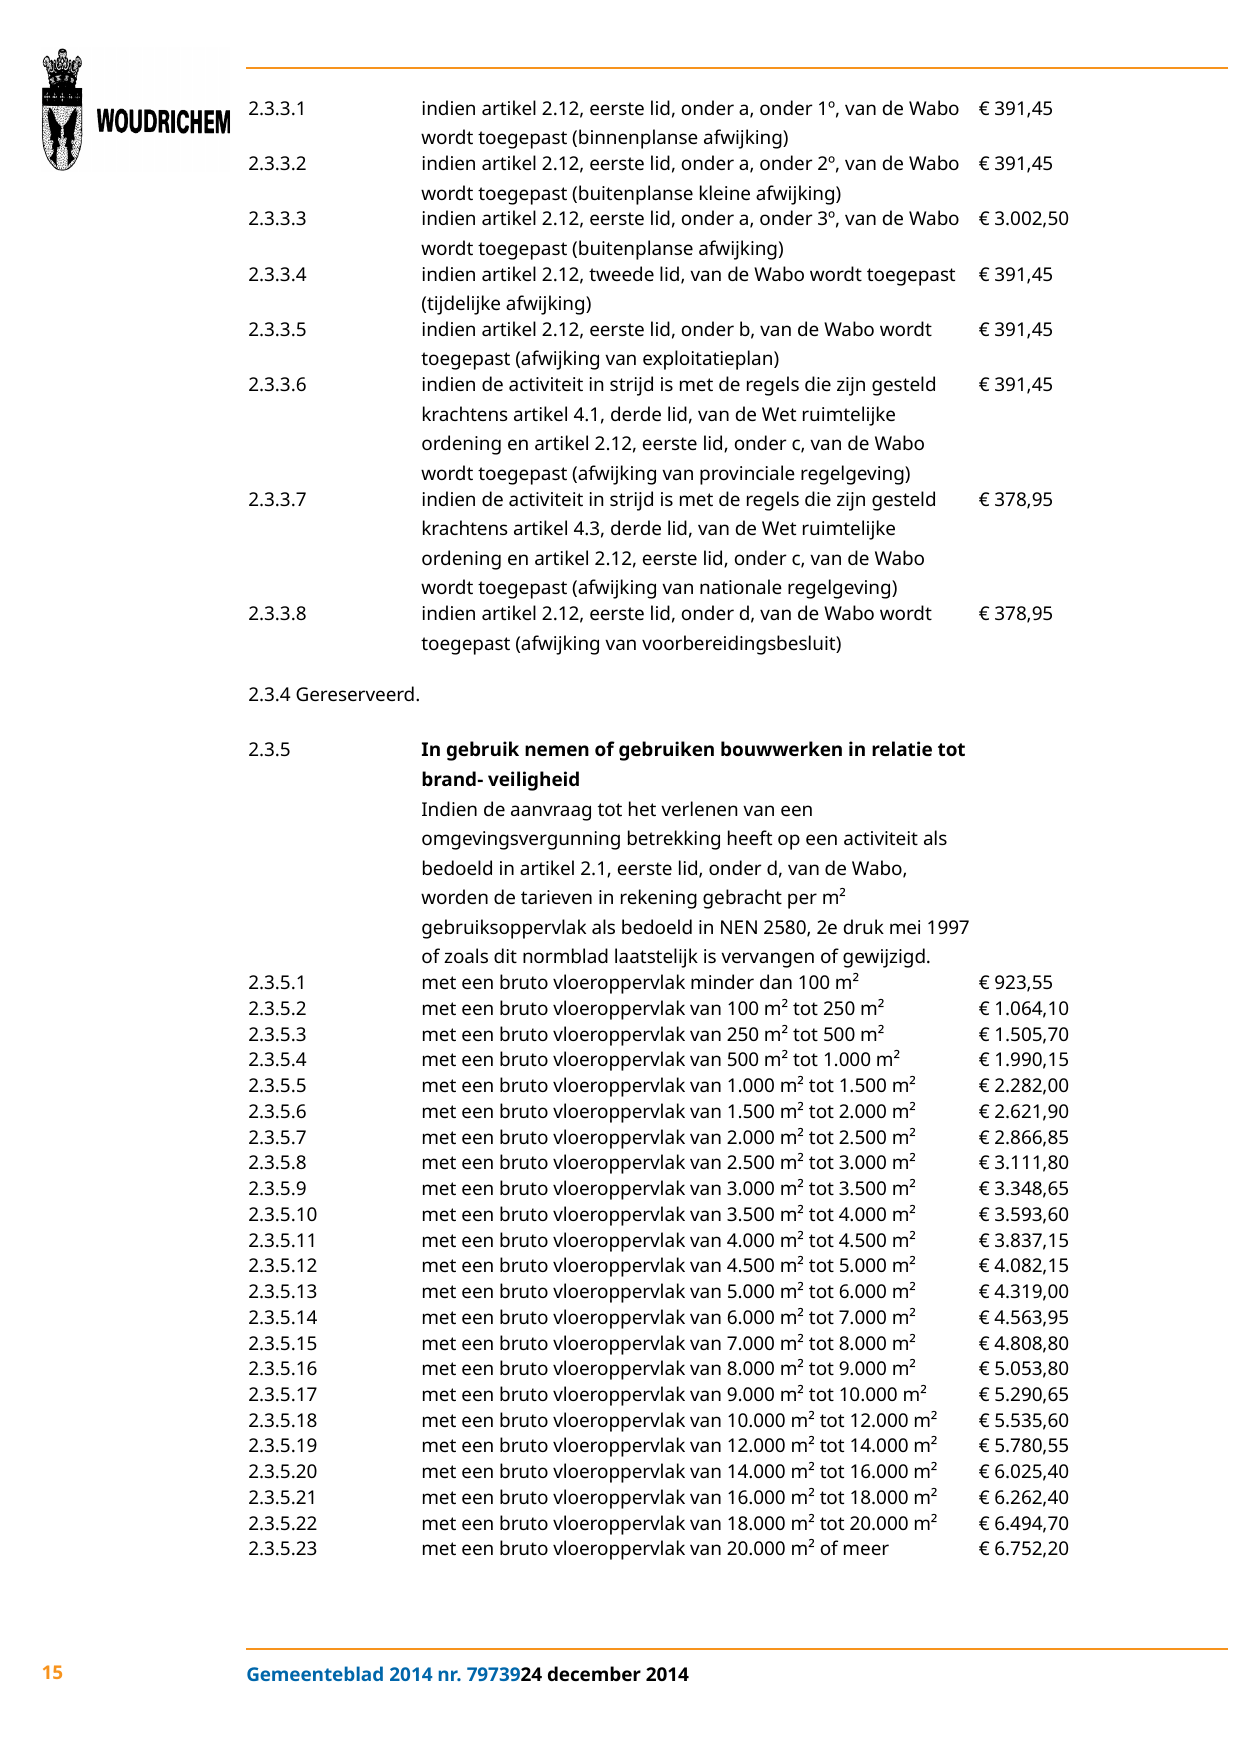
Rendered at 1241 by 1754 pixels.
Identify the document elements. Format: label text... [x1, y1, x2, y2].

table_cell indien artikel 2.12, eerste lid, onder a, onder 3º, van de Wabo wordt toegepast (buitenplanse afwijking) [421, 205, 978, 261]
table_cell 2.3.3.2 [248, 150, 421, 205]
table_cell € 5.053,80 [979, 1355, 1152, 1381]
table_cell 2.3.5.16 [248, 1355, 421, 1381]
table_cell € 3.111,80 [979, 1150, 1152, 1175]
table_cell 2.3.3.7 [248, 486, 421, 600]
table_cell € 391,45 [979, 150, 1152, 205]
table_cell 2.3.5.13 [248, 1278, 421, 1304]
table_cell 2.3.5.4 [248, 1047, 421, 1072]
table_cell € 4.082,15 [979, 1253, 1152, 1278]
table_cell € 378,95 [979, 486, 1152, 600]
table_cell met een bruto vloeroppervlak van 6.000 m² tot 7.000 m² [421, 1304, 978, 1330]
table_cell 2.3.5.18 [248, 1407, 421, 1433]
table_cell met een bruto vloeroppervlak van 2.500 m² tot 3.000 m² [421, 1150, 978, 1175]
table_cell € 2.621,90 [979, 1098, 1152, 1124]
table_cell € 378,95 [979, 600, 1152, 656]
table_cell met een bruto vloeroppervlak van 10.000 m² tot 12.000 m² [421, 1407, 978, 1433]
table_cell met een bruto vloeroppervlak van 250 m² tot 500 m² [421, 1021, 978, 1047]
table_cell met een bruto vloeroppervlak van 4.000 m² tot 4.500 m² [421, 1227, 978, 1252]
table_cell € 6.025,40 [979, 1458, 1152, 1484]
table_cell met een bruto vloeroppervlak van 14.000 m² tot 16.000 m² [421, 1458, 978, 1484]
table_cell indien artikel 2.12, eerste lid, onder a, onder 2º, van de Wabo wordt toegepast (buitenplanse kleine afwijking) [421, 150, 978, 205]
table_cell 2.3.3.4 [248, 261, 421, 316]
table_cell 2.3.5.19 [248, 1433, 421, 1458]
table_cell 2.3.5.7 [248, 1124, 421, 1149]
picture [41, 47, 231, 172]
table_cell 2.3.5.17 [248, 1381, 421, 1407]
table_cell 2.3.3.1 [248, 95, 421, 150]
table_cell 2.3.5.10 [248, 1201, 421, 1227]
table_cell € 5.780,55 [979, 1433, 1152, 1458]
table_cell € 1.990,15 [979, 1047, 1152, 1072]
table_cell € 1.505,70 [979, 1021, 1152, 1047]
table_cell 2.3.5.20 [248, 1458, 421, 1484]
table_cell indien artikel 2.12, eerste lid, onder a, onder 1º, van de Wabo wordt toegepast (binnenplanse afwijking) [421, 95, 978, 150]
table_cell met een bruto vloeroppervlak van 1.000 m² tot 1.500 m² [421, 1073, 978, 1098]
table_cell met een bruto vloeroppervlak van 12.000 m² tot 14.000 m² [421, 1433, 978, 1458]
table_cell 2.3.5.23 [248, 1536, 421, 1561]
table_cell met een bruto vloeroppervlak van 18.000 m² tot 20.000 m² [421, 1510, 978, 1536]
table_cell € 391,45 [979, 316, 1152, 371]
table_cell met een bruto vloeroppervlak van 20.000 m² of meer [421, 1536, 978, 1561]
table_cell € 3.002,50 [979, 205, 1152, 261]
table_header In gebruik nemen of gebruiken bouwwerken in relatie tot brand- veiligheid Indien de aanvraag tot het verlenen van een omgevingsvergunning betrekking heeft op een activiteit als bedoeld in artikel 2.1, eerste lid, onder d, van de Wabo, worden de tarieven in rekening gebracht per m² gebruiksoppervlak als bedoeld in NEN 2580, 2e druk mei 1997 of zoals dit normblad laatstelijk is vervangen of gewijzigd. [421, 737, 978, 969]
table_cell 2.3.5.9 [248, 1175, 421, 1201]
table_cell indien artikel 2.12, eerste lid, onder d, van de Wabo wordt toegepast (afwijking van voorbereidingsbesluit) [421, 600, 978, 656]
table_cell € 391,45 [979, 371, 1152, 486]
table_cell indien de activiteit in strijd is met de regels die zijn gesteld krachtens artikel 4.1, derde lid, van de Wet ruimtelijke ordening en artikel 2.12, eerste lid, onder c, van de Wabo wordt toegepast (afwijking van provinciale regelgeving) [421, 371, 978, 486]
table_cell met een bruto vloeroppervlak van 9.000 m² tot 10.000 m² [421, 1381, 978, 1407]
table_header 2.3.5 [248, 737, 421, 969]
table_cell 2.3.5.5 [248, 1073, 421, 1098]
table_cell 2.3.5.3 [248, 1021, 421, 1047]
text 2.3.4 Gereserveerd. [248, 681, 1152, 707]
table_cell met een bruto vloeroppervlak van 7.000 m² tot 8.000 m² [421, 1330, 978, 1355]
table_cell € 4.808,80 [979, 1330, 1152, 1355]
table_cell 2.3.3.8 [248, 600, 421, 656]
table_cell met een bruto vloeroppervlak van 2.000 m² tot 2.500 m² [421, 1124, 978, 1149]
table_cell met een bruto vloeroppervlak van 4.500 m² tot 5.000 m² [421, 1253, 978, 1278]
table_cell 2.3.5.22 [248, 1510, 421, 1536]
table_cell met een bruto vloeroppervlak van 3.500 m² tot 4.000 m² [421, 1201, 978, 1227]
table_cell met een bruto vloeroppervlak van 100 m² tot 250 m² [421, 995, 978, 1021]
table_cell € 1.064,10 [979, 995, 1152, 1021]
table_cell met een bruto vloeroppervlak minder dan 100 m² [421, 970, 978, 995]
table_cell 2.3.5.14 [248, 1304, 421, 1330]
table_cell met een bruto vloeroppervlak van 3.000 m² tot 3.500 m² [421, 1175, 978, 1201]
table_cell met een bruto vloeroppervlak van 500 m² tot 1.000 m² [421, 1047, 978, 1072]
table_cell met een bruto vloeroppervlak van 5.000 m² tot 6.000 m² [421, 1278, 978, 1304]
table_cell indien artikel 2.12, tweede lid, van de Wabo wordt toegepast (tijdelijke afwijking) [421, 261, 978, 316]
table_cell € 6.752,20 [979, 1536, 1152, 1561]
table_cell 2.3.5.2 [248, 995, 421, 1021]
table_cell 2.3.5.6 [248, 1098, 421, 1124]
table_cell € 5.535,60 [979, 1407, 1152, 1433]
table_cell 2.3.5.15 [248, 1330, 421, 1355]
table_cell € 391,45 [979, 261, 1152, 316]
table_cell 2.3.5.11 [248, 1227, 421, 1252]
table_cell € 5.290,65 [979, 1381, 1152, 1407]
table_cell € 3.348,65 [979, 1175, 1152, 1201]
table_cell € 923,55 [979, 970, 1152, 995]
table_cell met een bruto vloeroppervlak van 1.500 m² tot 2.000 m² [421, 1098, 978, 1124]
table_cell 2.3.5.1 [248, 970, 421, 995]
table_cell € 6.262,40 [979, 1484, 1152, 1510]
table_cell € 2.866,85 [979, 1124, 1152, 1149]
table_cell 2.3.5.8 [248, 1150, 421, 1175]
table_cell 2.3.3.6 [248, 371, 421, 486]
table_cell € 4.319,00 [979, 1278, 1152, 1304]
table_cell met een bruto vloeroppervlak van 8.000 m² tot 9.000 m² [421, 1355, 978, 1381]
table_cell 2.3.3.5 [248, 316, 421, 371]
table_cell € 391,45 [979, 95, 1152, 150]
table_cell € 2.282,00 [979, 1073, 1152, 1098]
table_cell 2.3.3.3 [248, 205, 421, 261]
table_cell 2.3.5.12 [248, 1253, 421, 1278]
table_cell indien artikel 2.12, eerste lid, onder b, van de Wabo wordt toegepast (afwijking van exploitatieplan) [421, 316, 978, 371]
table_cell met een bruto vloeroppervlak van 16.000 m² tot 18.000 m² [421, 1484, 978, 1510]
table_header [979, 737, 1152, 969]
table_cell 2.3.5.21 [248, 1484, 421, 1510]
table_cell € 4.563,95 [979, 1304, 1152, 1330]
table_cell € 6.494,70 [979, 1510, 1152, 1536]
table_cell € 3.837,15 [979, 1227, 1152, 1252]
table_cell indien de activiteit in strijd is met de regels die zijn gesteld krachtens artikel 4.3, derde lid, van de Wet ruimtelijke ordening en artikel 2.12, eerste lid, onder c, van de Wabo wordt toegepast (afwijking van nationale regelgeving) [421, 486, 978, 600]
table_cell € 3.593,60 [979, 1201, 1152, 1227]
